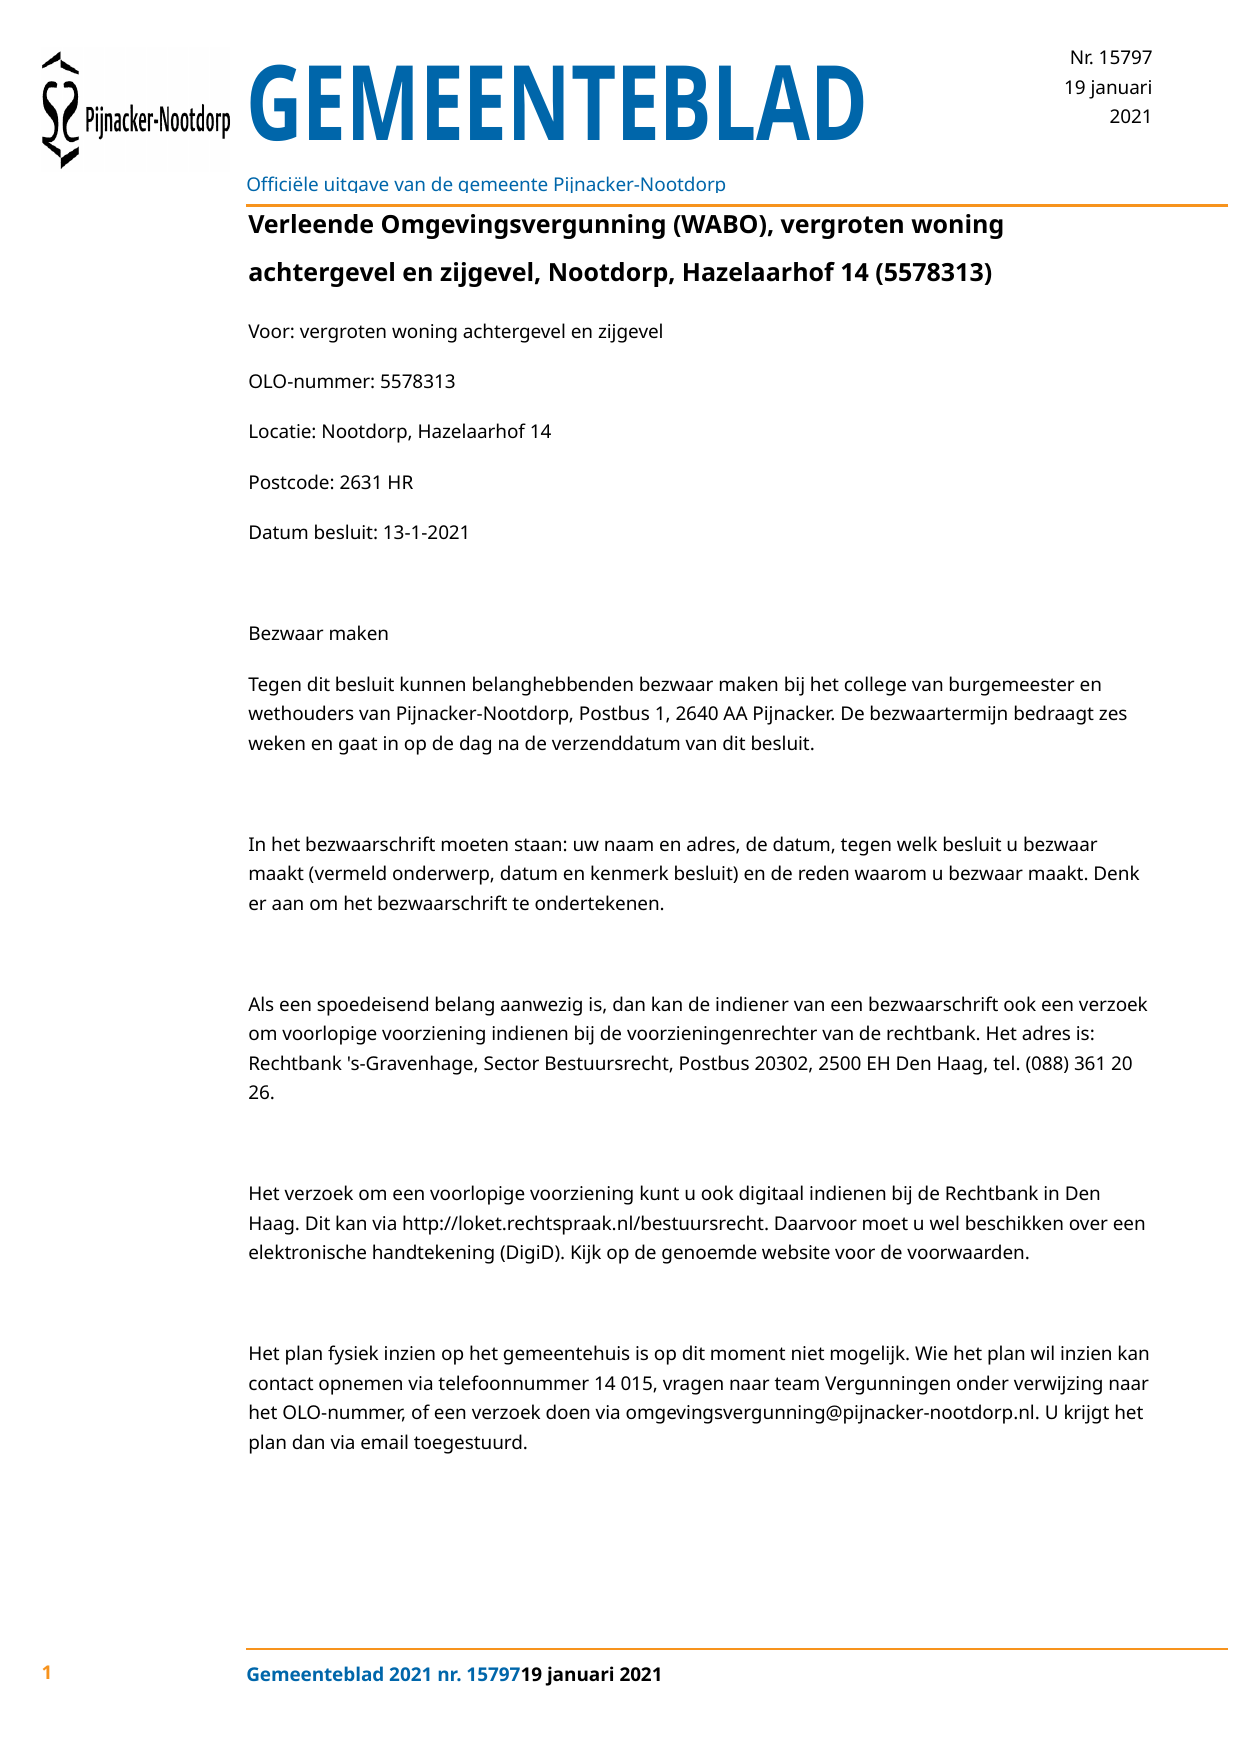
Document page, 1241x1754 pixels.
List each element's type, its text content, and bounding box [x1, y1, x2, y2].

text Tegen dit besluit kunnen belanghebbenden bezwaar maken bij het college van burgemeester en wethouders van Pijnacker-Nootdorp, Postbus 1, 2640 AA Pijnacker. De bezwaartermijn bedraagt zes weken en gaat in op de dag na de verzenddatum van dit besluit. [248, 671, 1152, 756]
text In het bezwaarschrift moeten staan: uw naam en adres, de datum, tegen welk besluit u bezwaar maakt (vermeld onderwerp, datum en kenmerk besluit) en de reden waarom u bezwaar maakt. Denk er aan om het bezwaarschrift te ondertekenen. [248, 831, 1152, 916]
text OLO-nummer: 5578313 [248, 368, 1152, 394]
text Het plan fysiek inzien op het gemeentehuis is op dit moment niet mogelijk. Wie het plan wil inzien kan contact opnemen via telefoonnummer 14 015, vragen naar team Vergunningen onder verwijzing naar het OLO-nummer, of een verzoek doen via omgevingsvergunning@pijnacker-nootdorp.nl. U krijgt het plan dan via email toegestuurd. [248, 1340, 1152, 1455]
text Postcode: 2631 HR [248, 469, 1152, 495]
text Bezwaar maken [248, 620, 1152, 646]
picture [41, 47, 231, 172]
text Locatie: Nootdorp, Hazelaarhof 14 [248, 419, 1152, 444]
text Het verzoek om een voorlopige voorziening kunt u ook digitaal indienen bij de Rechtbank in Den Haag. Dit kan via http://loket.rechtspraak.nl/bestuursrecht. Daarvoor moet u wel beschikken over een elektronische handtekening (DigiD). Kijk op de genoemde website voor de voorwaarden. [248, 1180, 1152, 1265]
text Voor: vergroten woning achtergevel en zijgevel [248, 318, 1152, 344]
text Datum besluit: 13-1-2021 [248, 519, 1152, 545]
text Verleende Omgevingsvergunning (WABO), vergroten woning achtergevel en zijgevel, Nootdorp, Hazelaarhof 14 (5578313) [248, 207, 1152, 288]
text Als een spoedeisend belang aanwezig is, dan kan de indiener van een bezwaarschrift ook een verzoek om voorlopige voorziening indienen bij de voorzieningenrechter van de rechtbank. Het adres is: Rechtbank 's-Gravenhage, Sector Bestuursrecht, Postbus 20302, 2500 EH Den Haag, tel. (088) 361 20 26. [248, 991, 1152, 1105]
